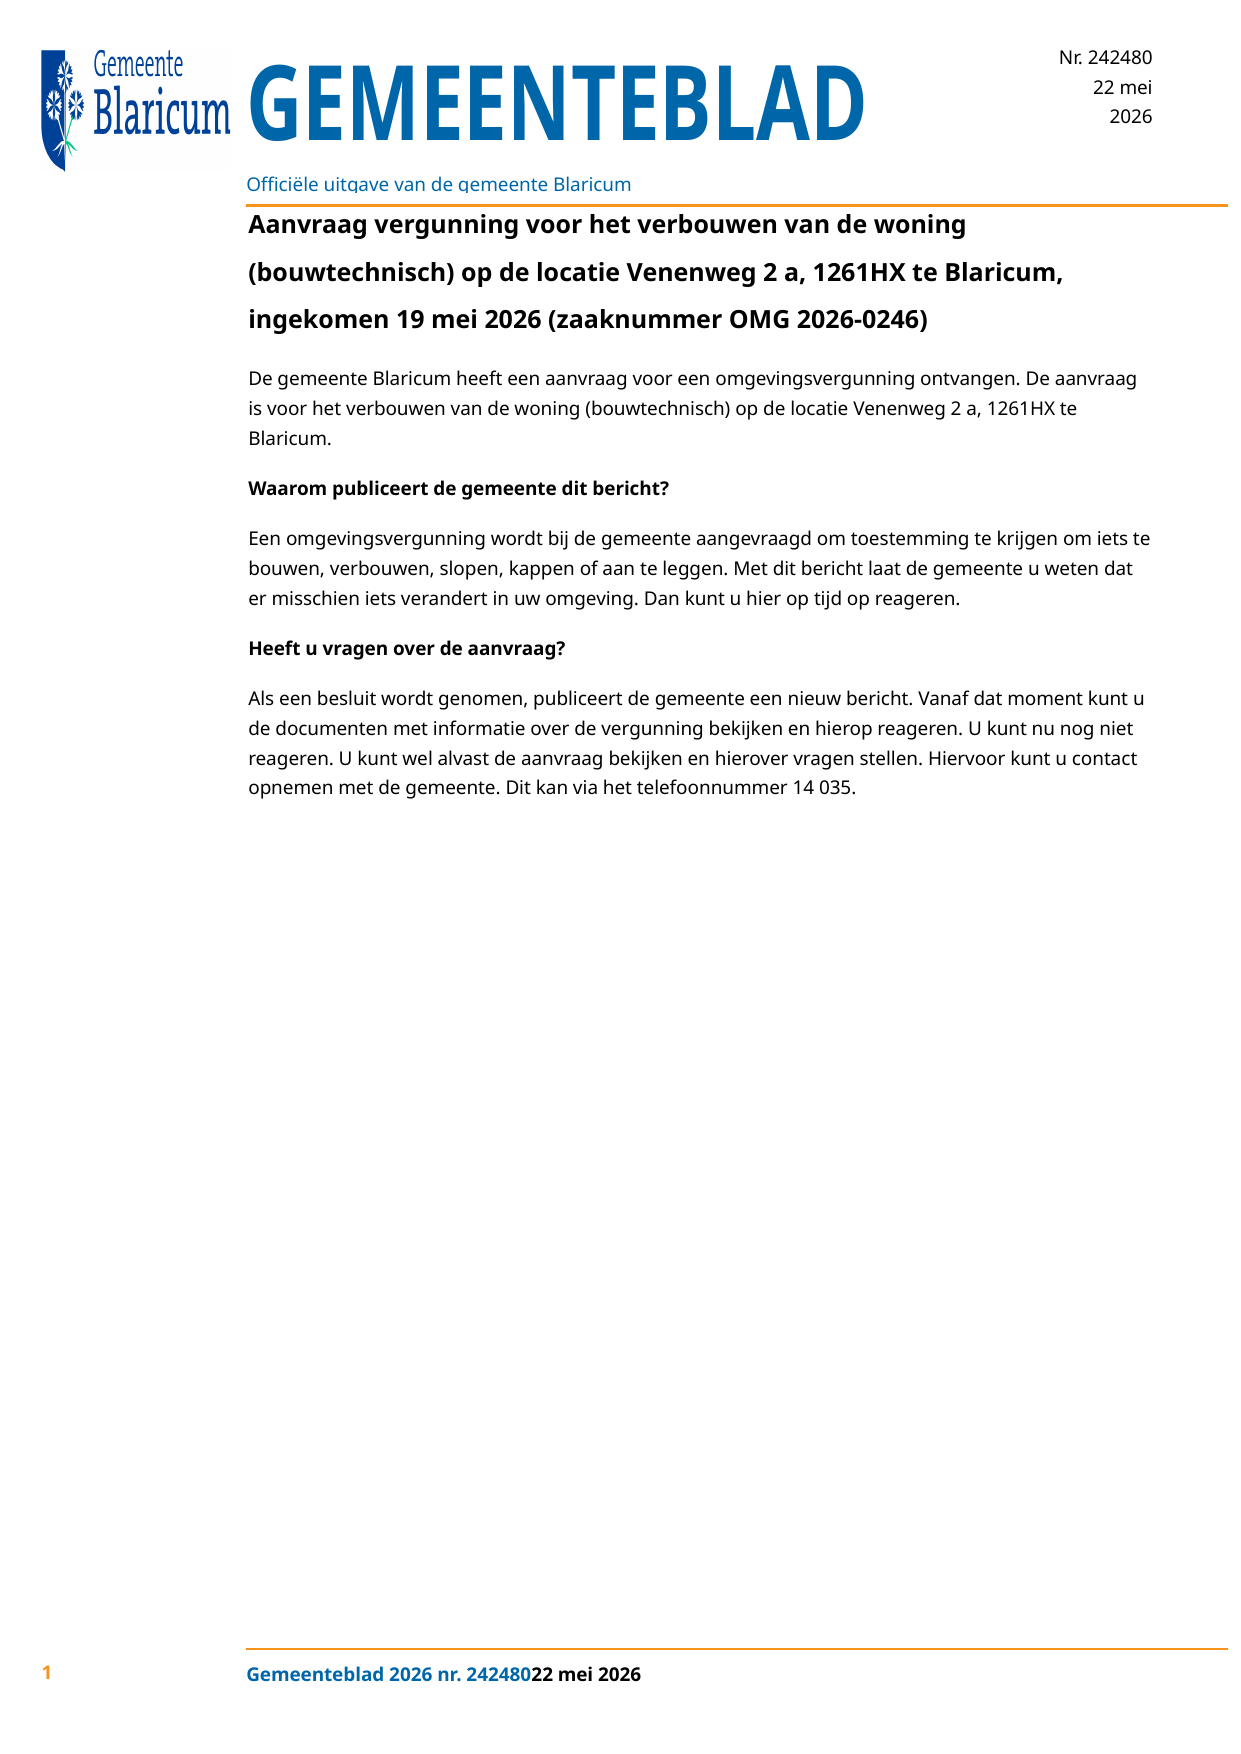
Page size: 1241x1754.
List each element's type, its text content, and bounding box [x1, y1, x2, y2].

text De gemeente Blaricum heeft een aanvraag voor een omgevingsvergunning ontvangen. De aanvraag is voor het verbouwen van de woning (bouwtechnisch) op de locatie Venenweg 2 a, 1261HX te Blaricum. [248, 366, 1152, 450]
text Aanvraag vergunning voor het verbouwen van de woning (bouwtechnisch) op de locatie Venenweg 2 a, 1261HX te Blaricum, ingekomen 19 mei 2026 (zaaknummer OMG 2026-0246) [248, 207, 1152, 336]
picture [41, 47, 231, 172]
text Als een besluit wordt genomen, publiceert de gemeente een nieuw bericht. Vanaf dat moment kunt u de documenten met informatie over de vergunning bekijken en hierop reageren. U kunt nu nog niet reageren. U kunt wel alvast de aanvraag bekijken en hierover vragen stellen. Hiervoor kunt u contact opnemen met de gemeente. Dit kan via het telefoonnummer 14 035. [248, 686, 1152, 800]
text Waarom publiceert de gemeente dit bericht? [248, 475, 1152, 501]
text Een omgevingsvergunning wordt bij de gemeente aangevraagd om toestemming te krijgen om iets te bouwen, verbouwen, slopen, kappen of aan te leggen. Met dit bericht laat de gemeente u weten dat er misschien iets verandert in uw omgeving. Dan kunt u hier op tijd op reageren. [248, 526, 1152, 610]
text Heeft u vragen over de aanvraag? [248, 635, 1152, 661]
